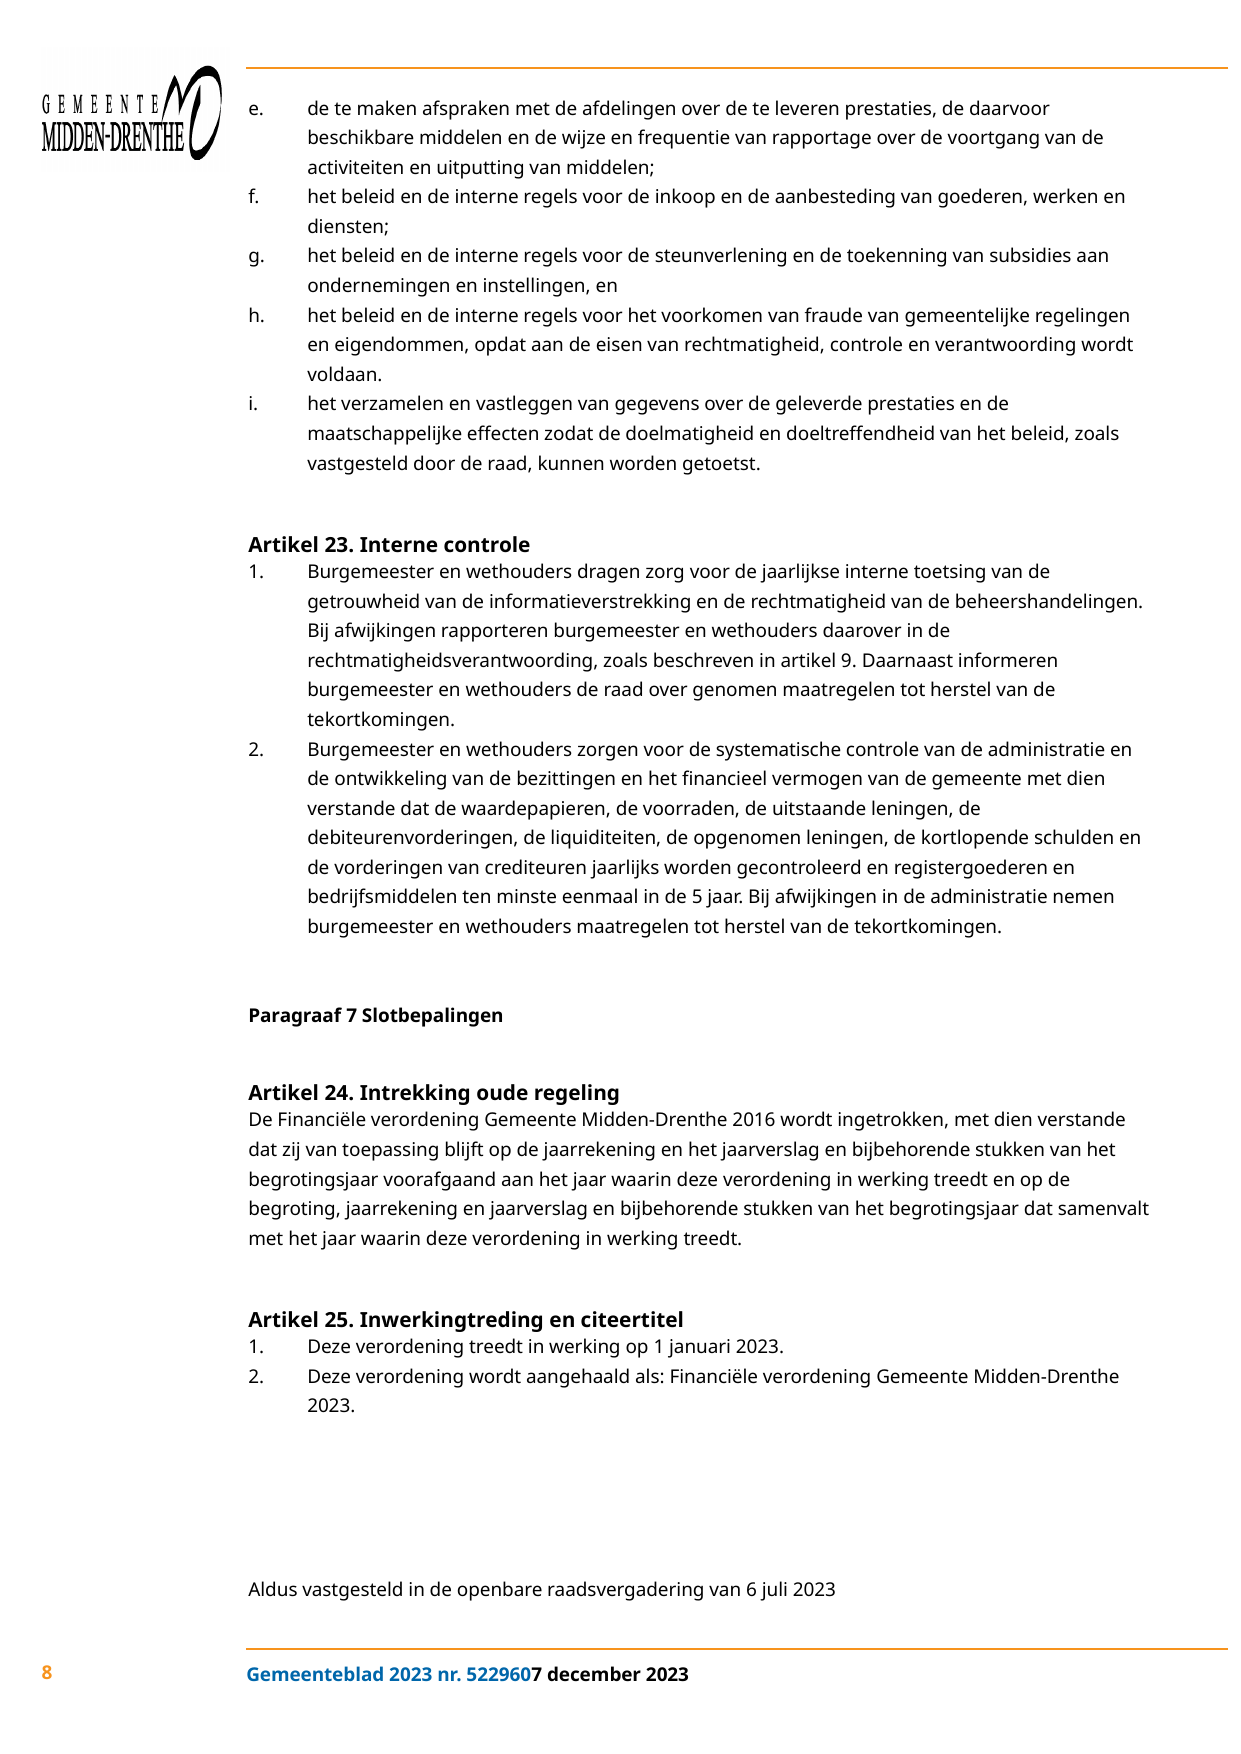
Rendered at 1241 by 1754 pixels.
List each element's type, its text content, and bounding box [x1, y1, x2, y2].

list Burgemeester en wethouders dragen zorg voor de jaarlijkse interne toetsing van de getrouwheid van de informatieverstrekking en de rechtmatigheid van de beheershandelingen. Bij afwijkingen rapporteren burgemeester en wethouders daarover in de rechtmatigheidsverantwoording, zoals beschreven in artikel 9. Daarnaast informeren burgemeester en wethouders de raad over genomen maatregelen tot herstel van de tekortkomingen. [248, 558, 1152, 732]
list het verzamelen en vastleggen van gegevens over de geleverde prestaties en de maatschappelijke effecten zodat de doelmatigheid en doeltreffendheid van het beleid, zoals vastgesteld door de raad, kunnen worden getoetst. [248, 391, 1152, 476]
list het beleid en de interne regels voor het voorkomen van fraude van gemeentelijke regelingen en eigendommen, opdat aan de eisen van rechtmatigheid, controle en verantwoording wordt voldaan. [248, 302, 1152, 387]
list Deze verordening treedt in werking op 1 januari 2023. [248, 1333, 1152, 1359]
list het beleid en de interne regels voor de steunverlening en de toekenning van subsidies aan ondernemingen en instellingen, en [248, 243, 1152, 298]
text Artikel 23. Interne controle [248, 530, 1152, 558]
list Burgemeester en wethouders zorgen voor de systematische controle van de administratie en de ontwikkeling van de bezittingen en het financieel vermogen van de gemeente met dien verstande dat de waardepapieren, de voorraden, de uitstaande leningen, de debiteurenvorderingen, de liquiditeiten, de opgenomen leningen, de kortlopende schulden en de vorderingen van crediteuren jaarlijks worden gecontroleerd en registergoederen en bedrijfsmiddelen ten minste eenmaal in de 5 jaar. Bij afwijkingen in de administratie nemen burgemeester en wethouders maatregelen tot herstel van de tekortkomingen. [248, 736, 1152, 939]
picture [41, 47, 231, 172]
text De Financiële verordening Gemeente Midden-Drenthe 2016 wordt ingetrokken, met dien verstande dat zij van toepassing blijft op de jaarrekening en het jaarverslag en bijbehorende stukken van het begrotingsjaar voorafgaand aan het jaar waarin deze verordening in werking treedt en op de begroting, jaarrekening en jaarverslag en bijbehorende stukken van het begrotingsjaar dat samenvalt met het jaar waarin deze verordening in werking treedt. [248, 1107, 1152, 1251]
text Paragraaf 7 Slotbepalingen [248, 1002, 1152, 1028]
list het beleid en de interne regels voor de inkoop en de aanbesteding van goederen, werken en diensten; [248, 183, 1152, 239]
text Aldus vastgesteld in de openbare raadsvergadering van 6 juli 2023 [248, 1576, 1152, 1602]
list de te maken afspraken met de afdelingen over de te leveren prestaties, de daarvoor beschikbare middelen en de wijze en frequentie van rapportage over de voortgang van de activiteiten en uitputting van middelen; [248, 95, 1152, 180]
text Artikel 25. Inwerkingtreding en citeertitel [248, 1305, 1152, 1333]
text Artikel 24. Intrekking oude regeling [248, 1078, 1152, 1107]
list Deze verordening wordt aangehaald als: Financiële verordening Gemeente Midden-Drenthe 2023. [248, 1363, 1152, 1418]
